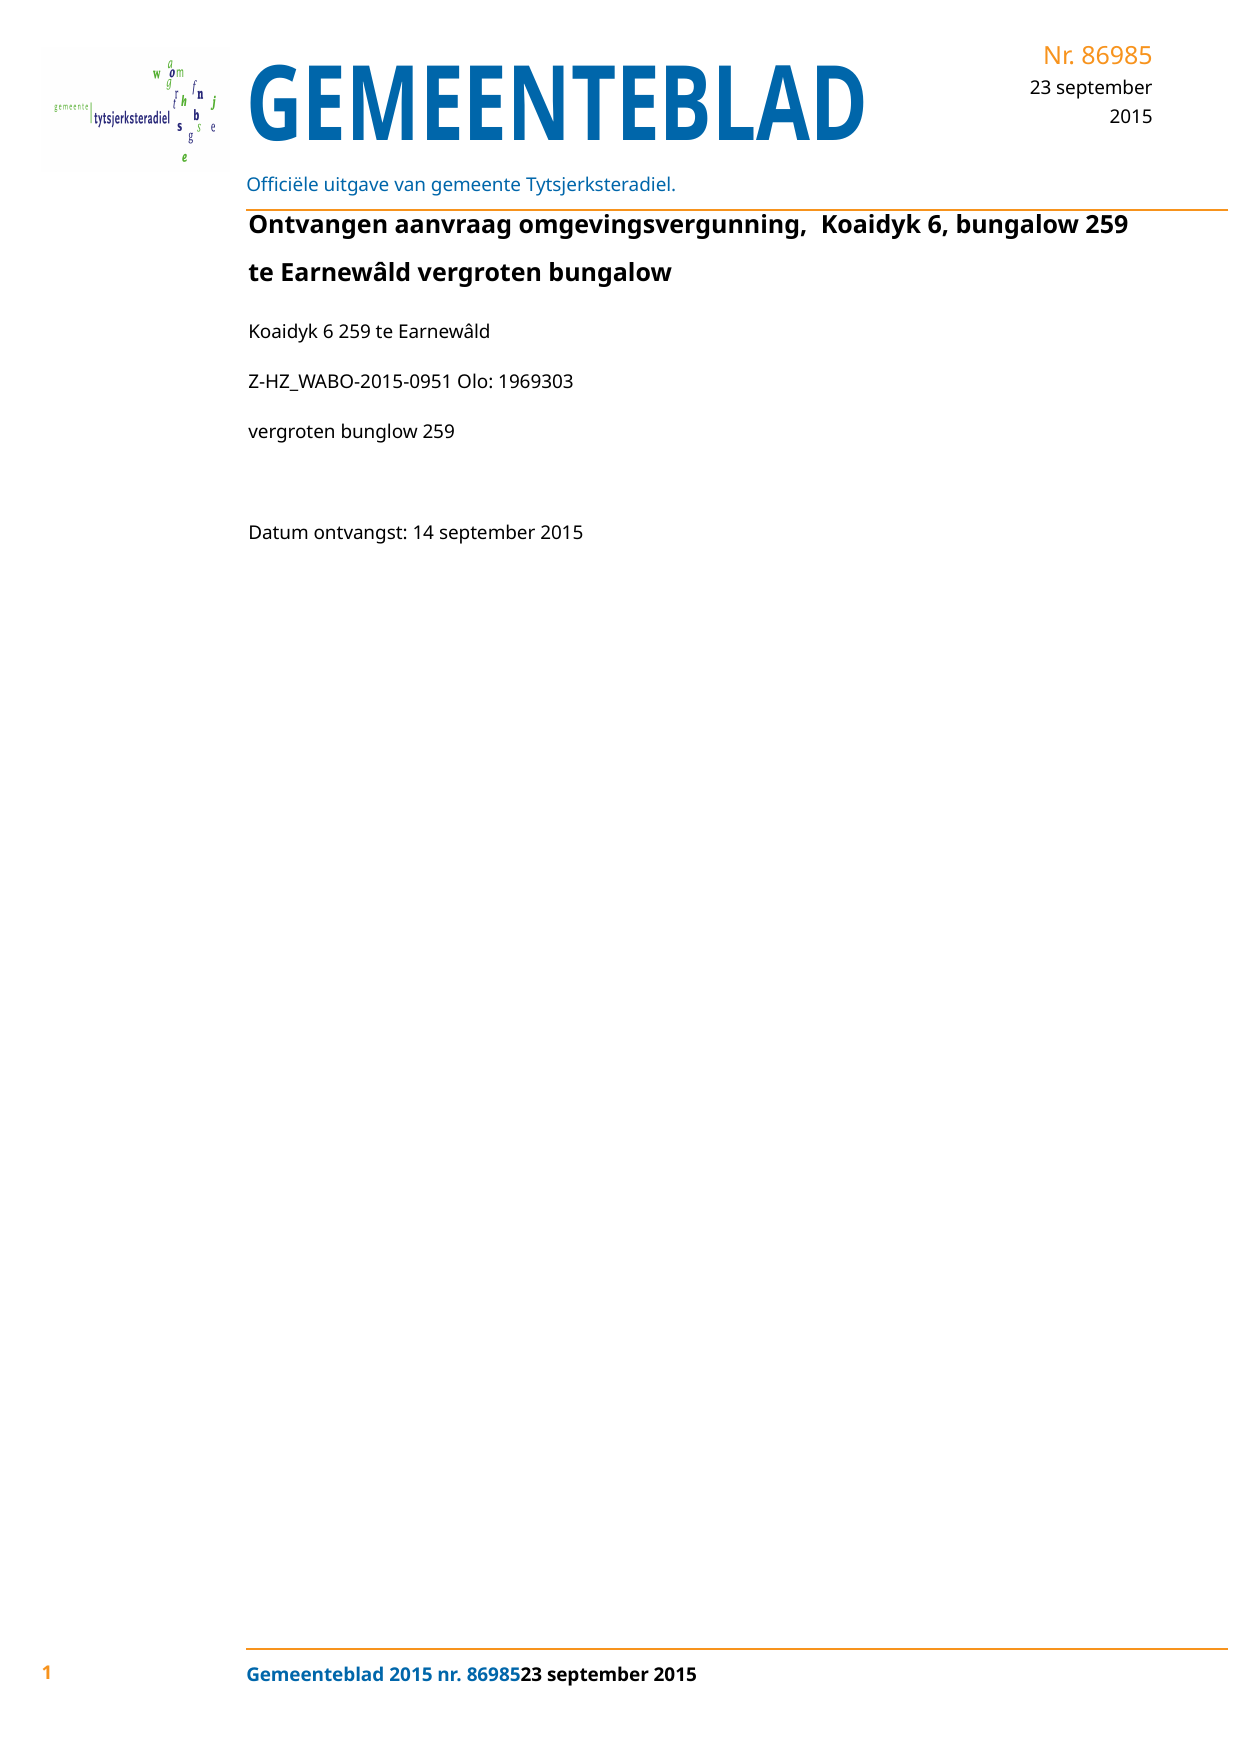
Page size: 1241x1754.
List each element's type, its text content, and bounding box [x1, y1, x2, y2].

text Z-HZ_WABO-2015-0951 Olo: 1969303 [248, 368, 1152, 394]
text Koaidyk 6 259 te Earnewâld [248, 318, 1152, 344]
text Ontvangen aanvraag omgevingsvergunning, Koaidyk 6, bungalow 259 te Earnewâld vergroten bungalow [248, 211, 1152, 288]
text Datum ontvangst: 14 september 2015 [248, 519, 1152, 545]
text vergroten bunglow 259 [248, 419, 1152, 444]
picture [41, 47, 231, 172]
